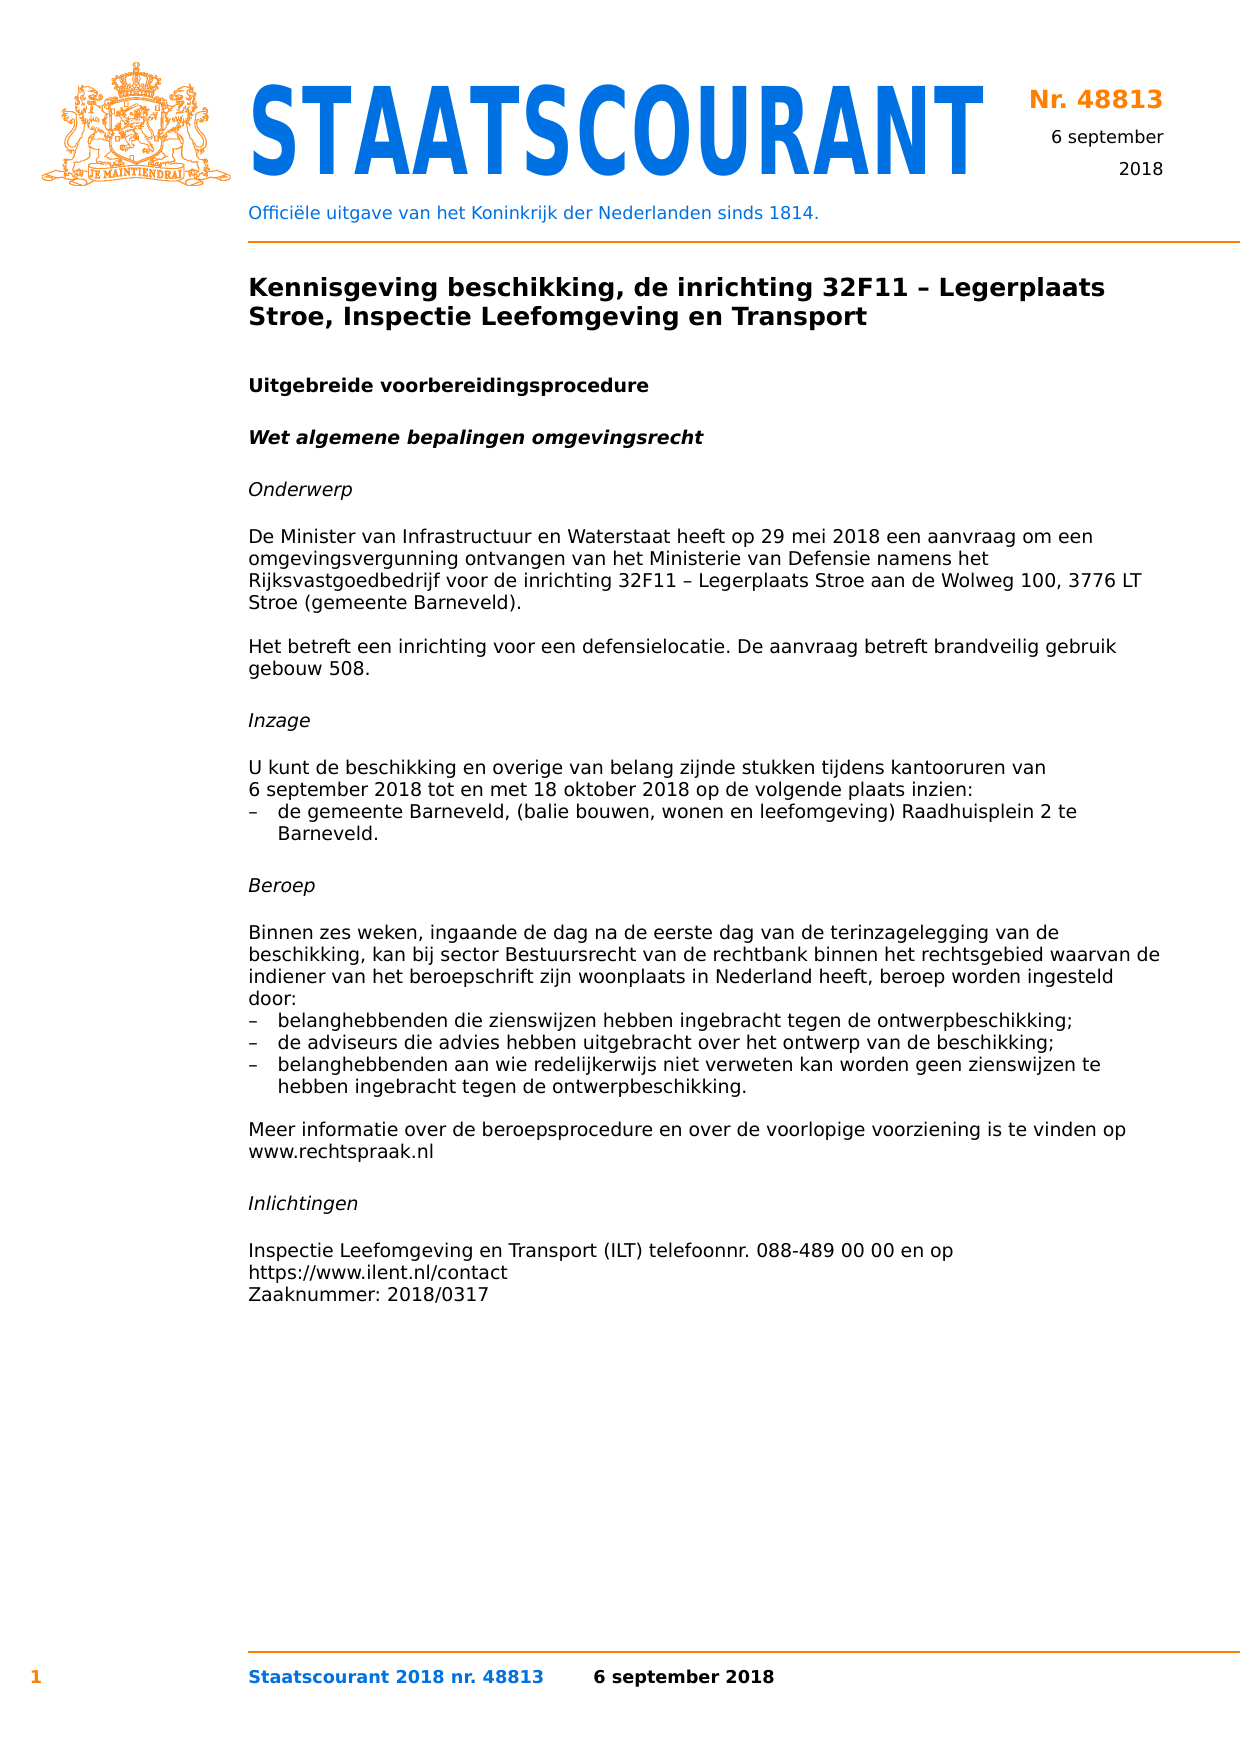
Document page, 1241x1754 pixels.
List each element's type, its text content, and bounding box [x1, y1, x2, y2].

text Inspectie Leefomgeving en Transport (ILT) telefoonnr. 088-489 00 00 en op https://www.ilent.nl/contact [248, 1240, 1163, 1284]
text – belanghebbenden die zienswijzen hebben ingebracht tegen de ontwerpbeschikking; [248, 1009, 1163, 1032]
subtitle Kennisgeving beschikking, de inrichting 32F11 – Legerplaats Stroe, Inspectie Leefomgeving en Transport [248, 273, 1163, 331]
text Binnen zes weken, ingaande de dag na de eerste dag van de terinzagelegging van de beschikking, kan bij sector Bestuursrecht van de rechtbank binnen het rechtsgebied waarvan de indiener van het beroepschrift zijn woonplaats in Nederland heeft, beroep worden ingesteld door: [248, 922, 1163, 1009]
text – de adviseurs die advies hebben uitgebracht over het ontwerp van de beschikking; [248, 1032, 1163, 1053]
text Het betreft een inrichting voor een defensielocatie. De aanvraag betreft brandveilig gebruik gebouw 508. [248, 636, 1163, 680]
table_cell 6 september [998, 121, 1240, 153]
text De Minister van Infrastructuur en Waterstaat heeft op 29 mei 2018 een aanvraag om een omgevingsvergunning ontvangen van het Ministerie van Defensie namens het Rijksvastgoedbedrijf voor de inrichting 32F11 – Legerplaats Stroe aan de Wolweg 100, 3776 LT Stroe (gemeente Barneveld). [248, 526, 1163, 614]
table_cell 2018 [998, 153, 1240, 203]
subtitle Beroep [248, 875, 1163, 897]
subtitle Inzage [248, 710, 1163, 732]
table_header Nr. 48813 [998, 62, 1240, 121]
subtitle Wet algemene bepalingen omgevingsrecht [248, 427, 1163, 449]
subtitle Inlichtingen [248, 1193, 1163, 1215]
table_header STAATSCOURANT [248, 62, 998, 203]
text – de gemeente Barneveld, (balie bouwen, wonen en leefomgeving) Raadhuisplein 2 te Barneveld. [248, 801, 1163, 845]
text Zaaknummer: 2018/0317 [248, 1284, 1163, 1306]
table_header [25, 62, 248, 241]
text – belanghebbenden aan wie redelijkerwijs niet verweten kan worden geen zienswijzen te hebben ingebracht tegen de ontwerpbeschikking. [248, 1053, 1163, 1097]
subtitle Uitgebreide voorbereidingsprocedure [248, 375, 1163, 397]
subtitle Onderwerp [248, 479, 1163, 501]
table_cell Officiële uitgave van het Koninkrijk der Nederlanden sinds 1814. [248, 203, 1240, 241]
picture [41, 62, 231, 186]
text Meer informatie over de beroepsprocedure en over de voorlopige voorziening is te vinden op www.rechtspraak.nl [248, 1119, 1163, 1163]
text U kunt de beschikking en overige van belang zijnde stukken tijdens kantooruren van 6 september 2018 tot en met 18 oktober 2018 op de volgende plaats inzien: [248, 757, 1163, 801]
